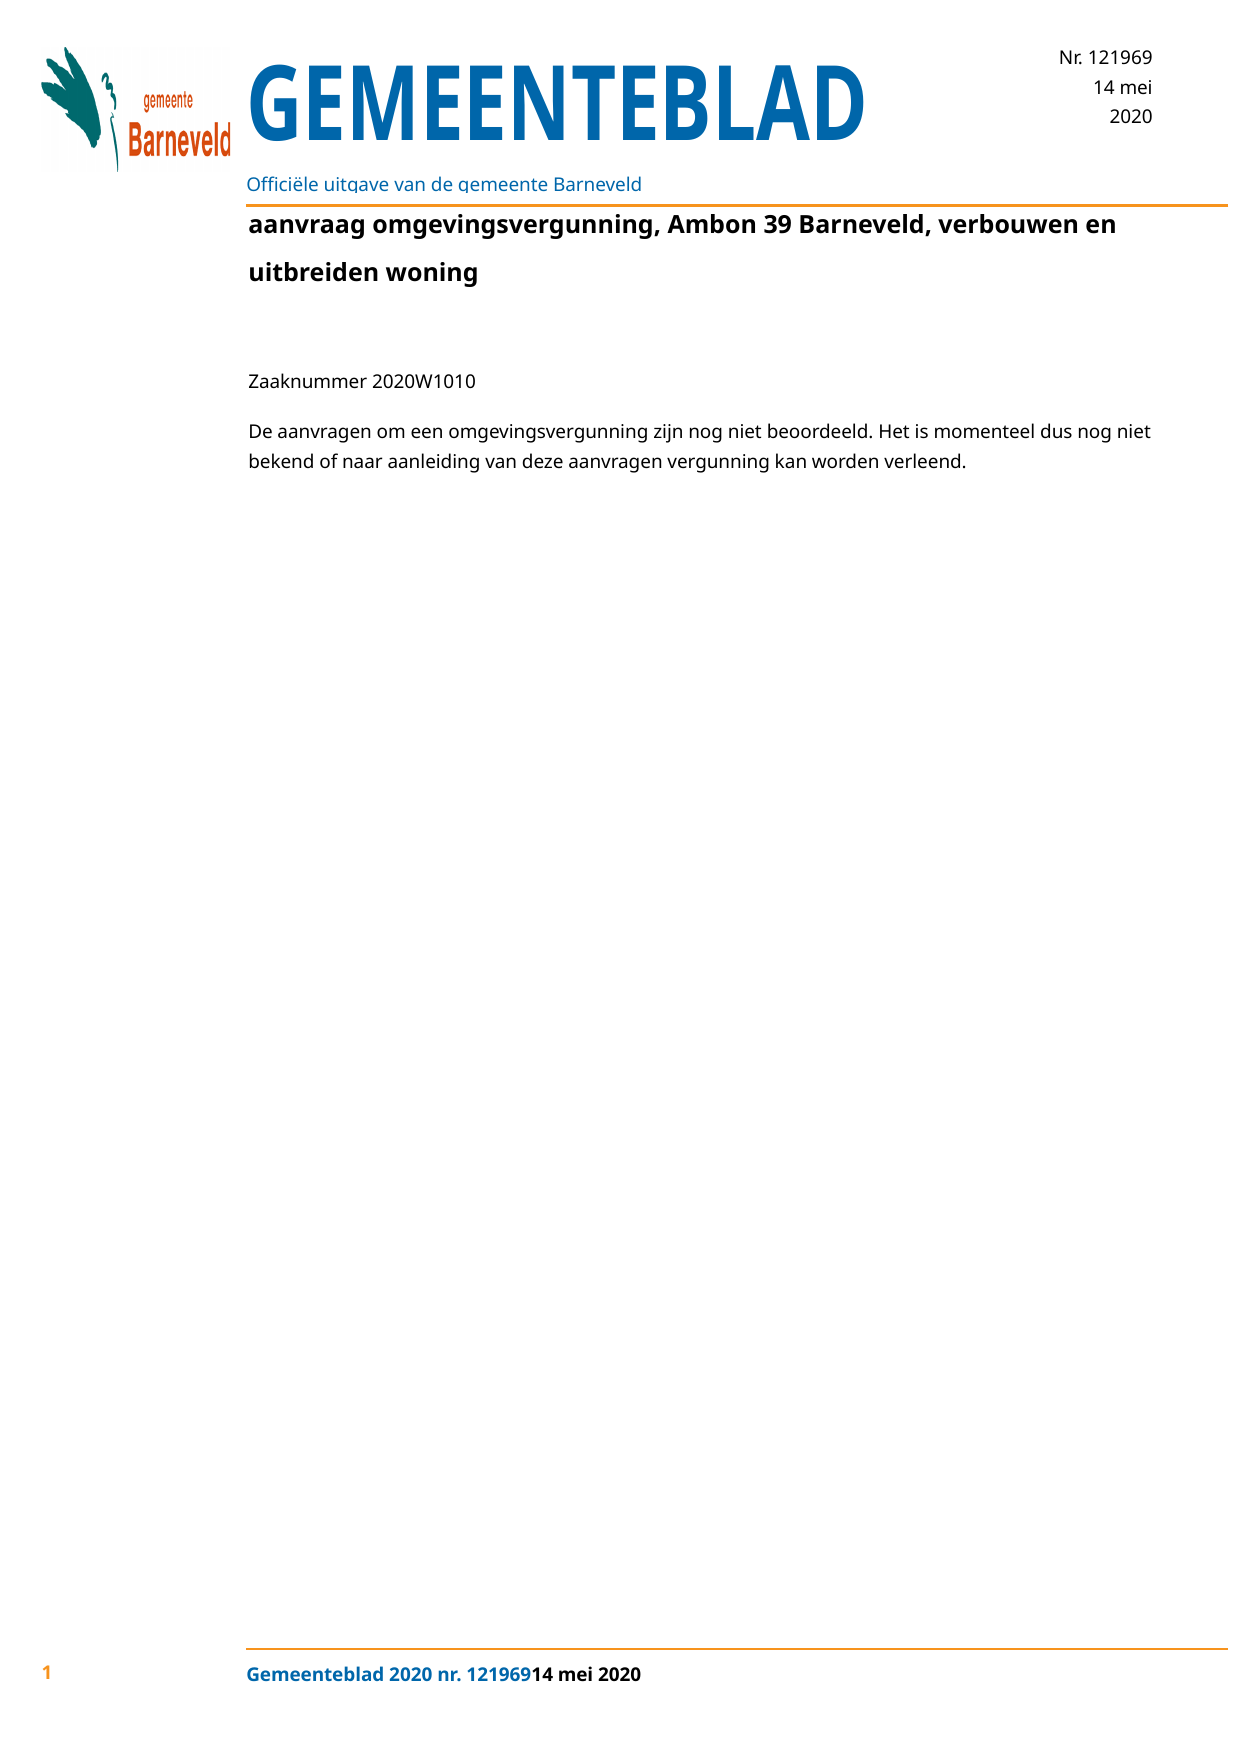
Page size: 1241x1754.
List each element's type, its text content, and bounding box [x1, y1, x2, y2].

picture [41, 47, 231, 172]
text aanvraag omgevingsvergunning, Ambon 39 Barneveld, verbouwen en uitbreiden woning [248, 207, 1152, 288]
text Zaaknummer 2020W1010 [248, 368, 1152, 394]
text De aanvragen om een omgevingsvergunning zijn nog niet beoordeeld. Het is momenteel dus nog niet bekend of naar aanleiding van deze aanvragen vergunning kan worden verleend. [248, 419, 1152, 474]
